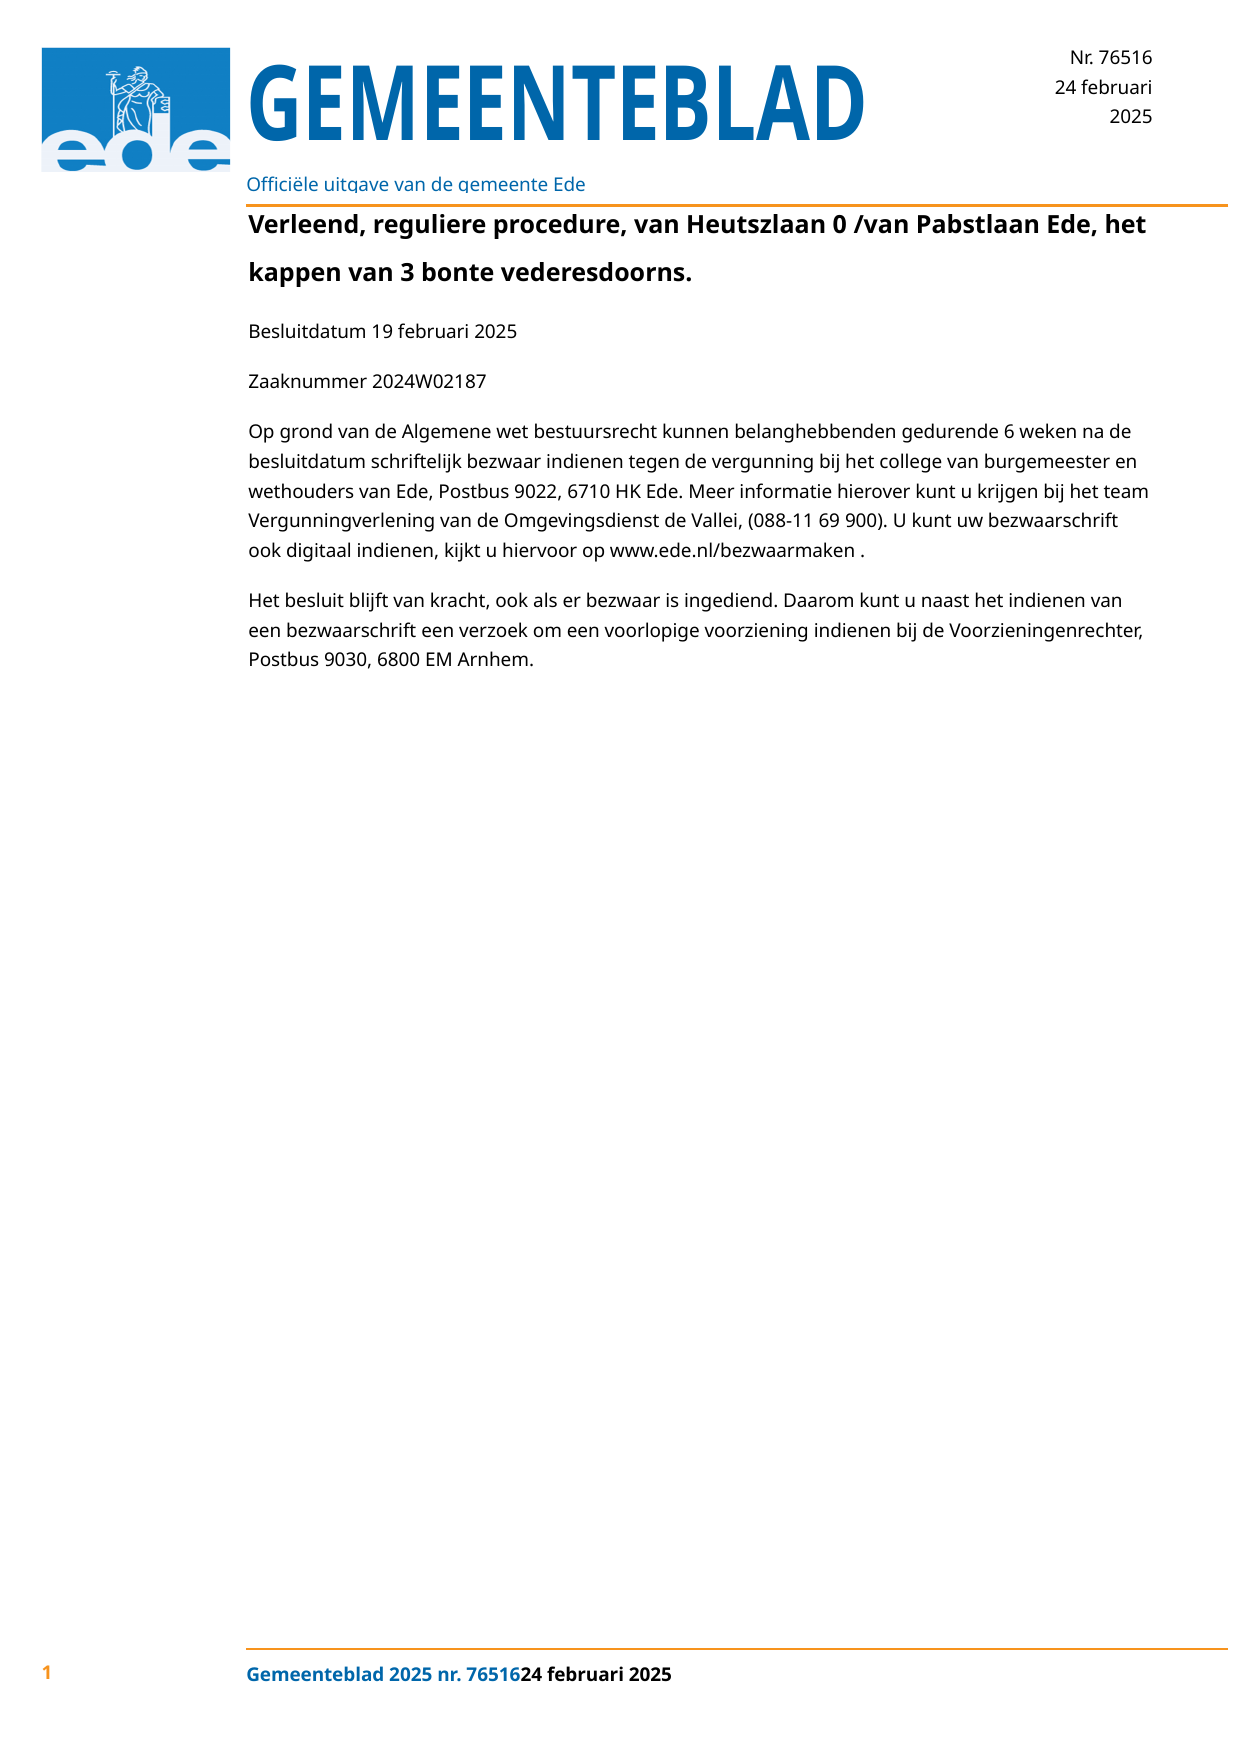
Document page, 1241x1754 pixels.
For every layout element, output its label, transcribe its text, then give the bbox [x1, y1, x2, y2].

text Besluitdatum 19 februari 2025 [248, 318, 1152, 344]
picture [41, 47, 231, 172]
text Verleend, reguliere procedure, van Heutszlaan 0 /van Pabstlaan Ede, het kappen van 3 bonte vederesdoorns. [248, 207, 1152, 288]
text Zaaknummer 2024W02187 [248, 368, 1152, 394]
text Op grond van de Algemene wet bestuursrecht kunnen belanghebbenden gedurende 6 weken na de besluitdatum schriftelijk bezwaar indienen tegen de vergunning bij het college van burgemeester en wethouders van Ede, Postbus 9022, 6710 HK Ede. Meer informatie hierover kunt u krijgen bij het team Vergunningverlening van de Omgevingsdienst de Vallei, (088-11 69 900). U kunt uw bezwaarschrift ook digitaal indienen, kijkt u hiervoor op www.ede.nl/bezwaarmaken . [248, 419, 1152, 563]
text Het besluit blijft van kracht, ook als er bezwaar is ingediend. Daarom kunt u naast het indienen van een bezwaarschrift een verzoek om een voorlopige voorziening indienen bij de Voorzieningenrechter, Postbus 9030, 6800 EM Arnhem. [248, 587, 1152, 672]
